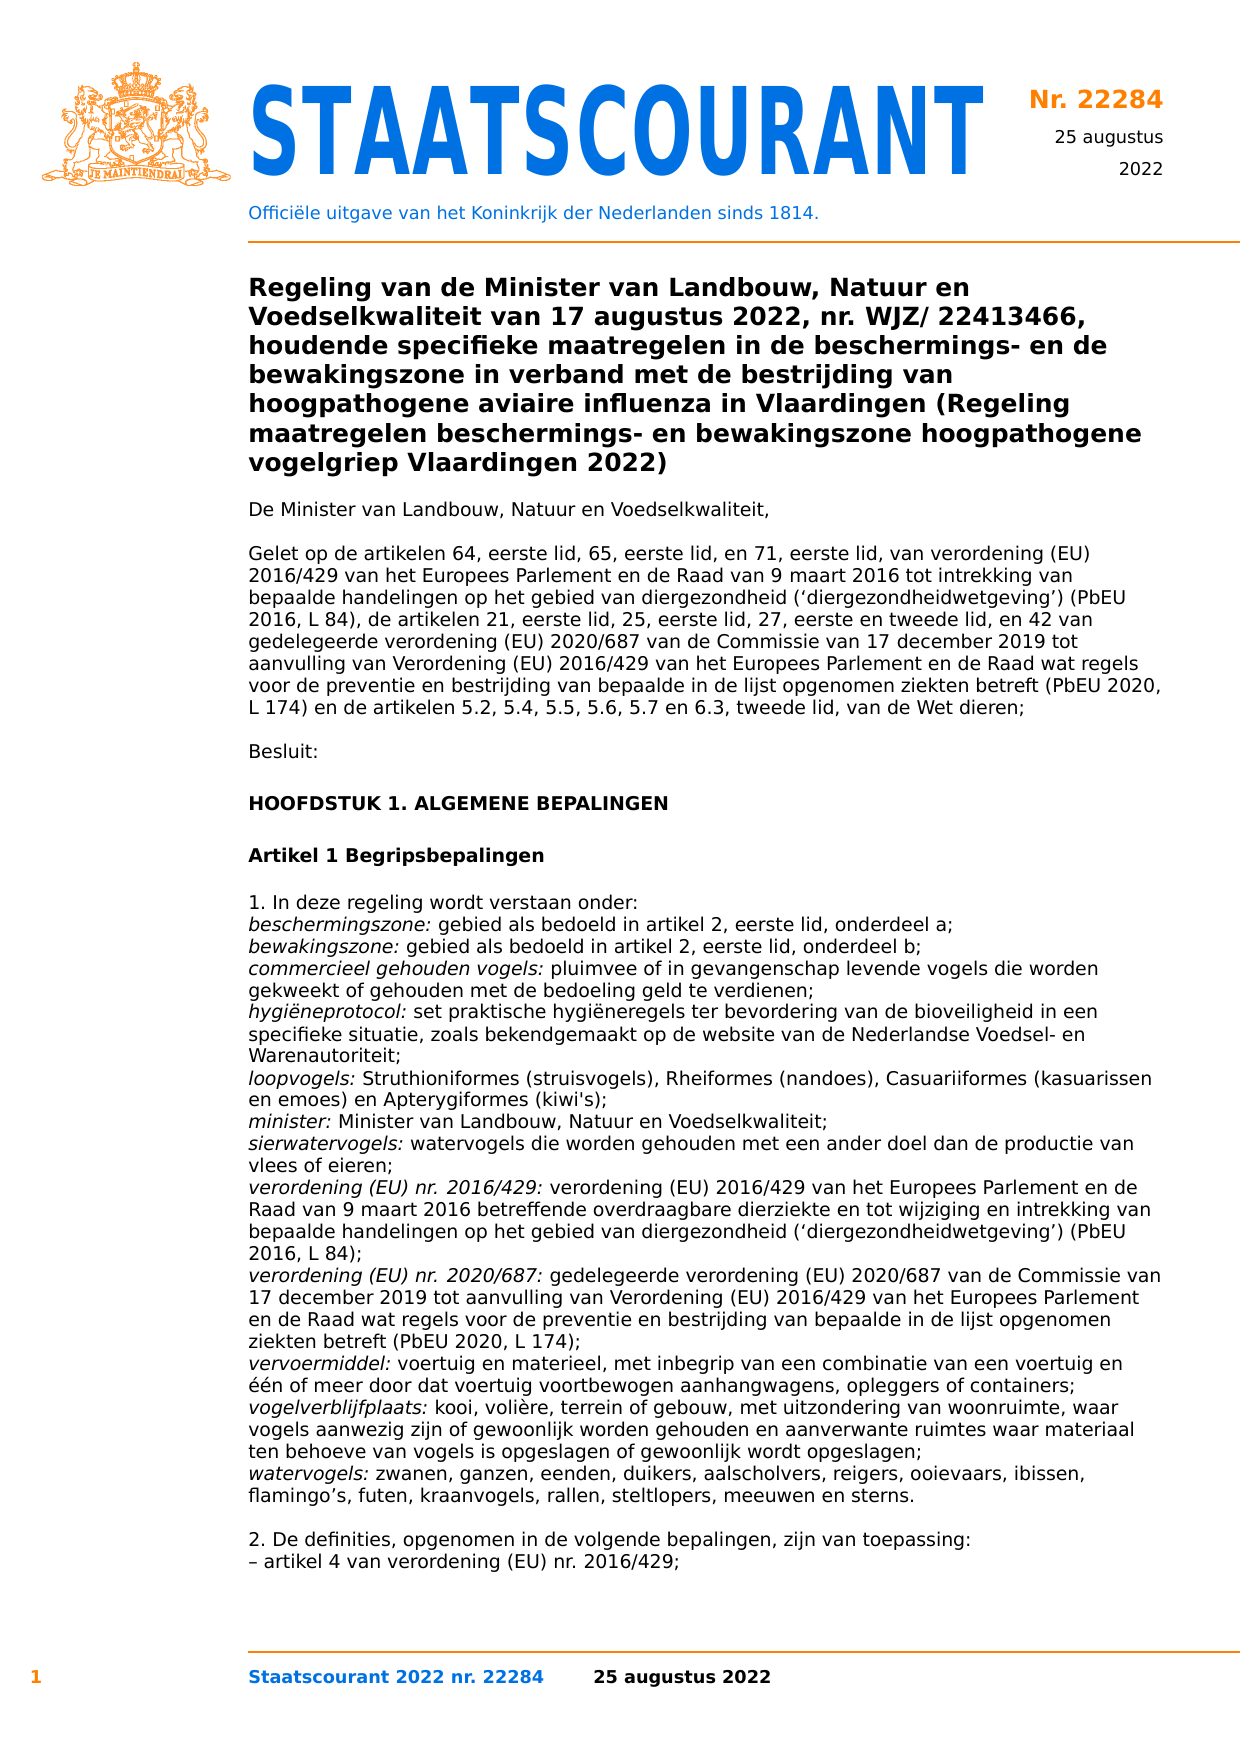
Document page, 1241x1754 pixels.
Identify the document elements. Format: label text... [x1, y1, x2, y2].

text – artikel 4 van verordening (EU) nr. 2016/429; [248, 1551, 1163, 1573]
subtitle HOOFDSTUK 1. ALGEMENE BEPALINGEN [248, 793, 1163, 814]
text watervogels: zwanen, ganzen, eenden, duikers, aalscholvers, reigers, ooievaars, ibissen, flamingo’s, futen, kraanvogels, rallen, steltlopers, meeuwen en sterns. [248, 1463, 1163, 1507]
text sierwatervogels: watervogels die worden gehouden met een ander doel dan de productie van vlees of eieren; [248, 1133, 1163, 1177]
text beschermingszone: gebied als bedoeld in artikel 2, eerste lid, onderdeel a; [248, 913, 1163, 936]
text 1. In deze regeling wordt verstaan onder: [248, 892, 1163, 913]
table_header Nr. 22284 [998, 62, 1240, 121]
table_cell 2022 [998, 153, 1240, 203]
text verordening (EU) nr. 2016/429: verordening (EU) 2016/429 van het Europees Parlement en de Raad van 9 maart 2016 betreffende overdraagbare dierziekte en tot wijziging en intrekking van bepaalde handelingen op het gebied van diergezondheid (‘diergezondheidwetgeving’) (PbEU 2016, L 84); [248, 1177, 1163, 1265]
subtitle Artikel 1 Begripsbepalingen [248, 844, 1163, 867]
text verordening (EU) nr. 2020/687: gedelegeerde verordening (EU) 2020/687 van de Commissie van 17 december 2019 tot aanvulling van Verordening (EU) 2016/429 van het Europees Parlement en de Raad wat regels voor de preventie en bestrijding van bepaalde in de lijst opgenomen ziekten betreft (PbEU 2020, L 174); [248, 1265, 1163, 1353]
text Besluit: [248, 741, 1163, 763]
text loopvogels: Struthioniformes (struisvogels), Rheiformes (nandoes), Casuariiformes (kasuarissen en emoes) en Apterygiformes (kiwi's); [248, 1067, 1163, 1111]
table_cell Officiële uitgave van het Koninkrijk der Nederlanden sinds 1814. [248, 203, 1240, 241]
text hygiëneprotocol: set praktische hygiëneregels ter bevordering van de bioveiligheid in een specifieke situatie, zoals bekendgemaakt op de website van de Nederlandse Voedsel- en Warenautoriteit; [248, 1001, 1163, 1067]
table_cell 25 augustus [998, 121, 1240, 153]
text Gelet op de artikelen 64, eerste lid, 65, eerste lid, en 71, eerste lid, van verordening (EU) 2016/429 van het Europees Parlement en de Raad van 9 maart 2016 tot intrekking van bepaalde handelingen op het gebied van diergezondheid (‘diergezondheidwetgeving’) (PbEU 2016, L 84), de artikelen 21, eerste lid, 25, eerste lid, 27, eerste en tweede lid, en 42 van gedelegeerde verordening (EU) 2020/687 van de Commissie van 17 december 2019 tot aanvulling van Verordening (EU) 2016/429 van het Europees Parlement en de Raad wat regels voor de preventie en bestrijding van bepaalde in de lijst opgenomen ziekten betreft (PbEU 2020, L 174) en de artikelen 5.2, 5.4, 5.5, 5.6, 5.7 en 6.3, tweede lid, van de Wet dieren; [248, 543, 1163, 719]
text minister: Minister van Landbouw, Natuur en Voedselkwaliteit; [248, 1111, 1163, 1133]
table_header [25, 62, 248, 241]
text commercieel gehouden vogels: pluimvee of in gevangenschap levende vogels die worden gekweekt of gehouden met de bedoeling geld te verdienen; [248, 957, 1163, 1001]
text bewakingszone: gebied als bedoeld in artikel 2, eerste lid, onderdeel b; [248, 936, 1163, 957]
text 2. De definities, opgenomen in de volgende bepalingen, zijn van toepassing: [248, 1529, 1163, 1551]
table_header STAATSCOURANT [248, 62, 998, 203]
picture [41, 62, 231, 186]
text vogelverblijfplaats: kooi, volière, terrein of gebouw, met uitzondering van woonruimte, waar vogels aanwezig zijn of gewoonlijk worden gehouden en aanverwante ruimtes waar materiaal ten behoeve van vogels is opgeslagen of gewoonlijk wordt opgeslagen; [248, 1397, 1163, 1463]
text De Minister van Landbouw, Natuur en Voedselkwaliteit, [248, 499, 1163, 521]
text vervoermiddel: voertuig en materieel, met inbegrip van een combinatie van een voertuig en één of meer door dat voertuig voortbewogen aanhangwagens, opleggers of containers; [248, 1353, 1163, 1397]
subtitle Regeling van de Minister van Landbouw, Natuur en Voedselkwaliteit van 17 augustus 2022, nr. WJZ/ 22413466, houdende specifieke maatregelen in de beschermings- en de bewakingszone in verband met de bestrijding van hoogpathogene aviaire influenza in Vlaardingen (Regeling maatregelen beschermings- en bewakingszone hoogpathogene vogelgriep Vlaardingen 2022) [248, 273, 1163, 477]
